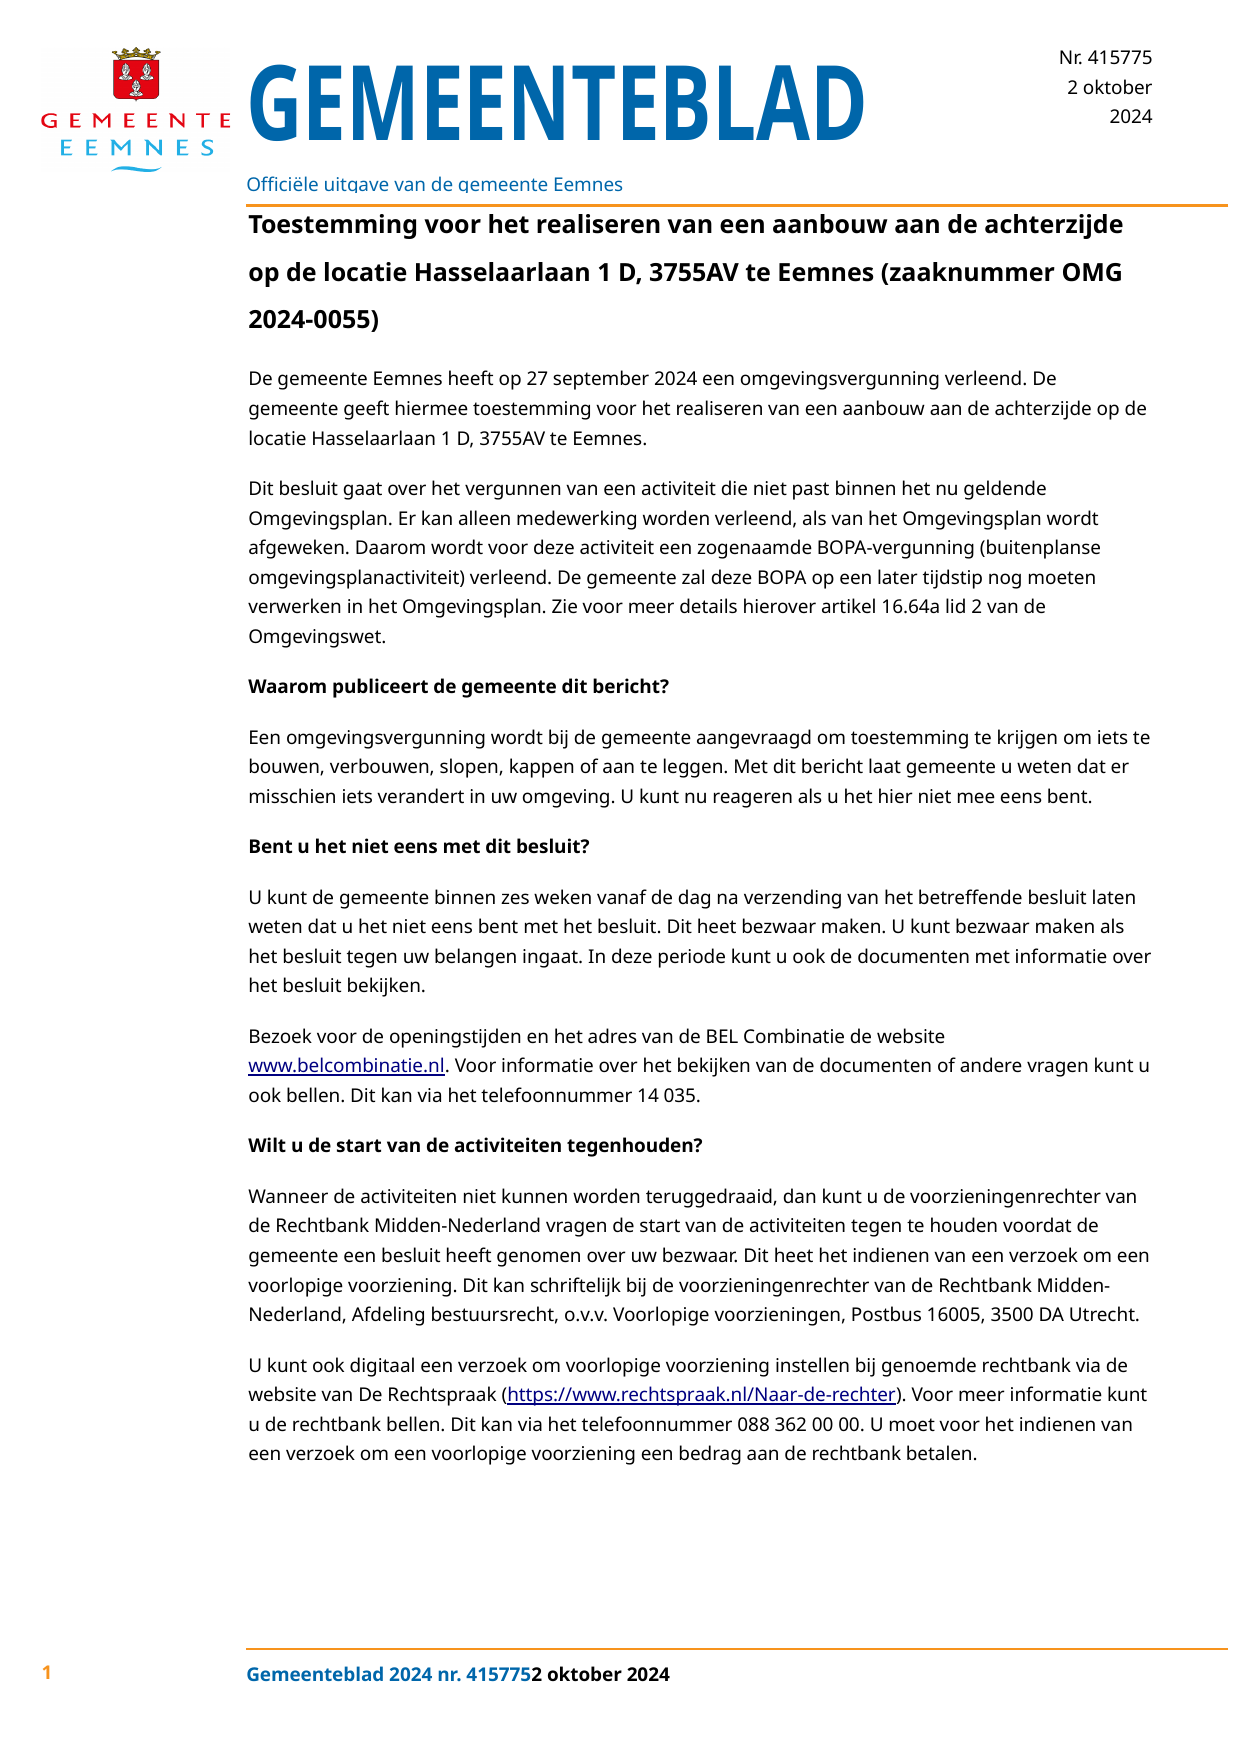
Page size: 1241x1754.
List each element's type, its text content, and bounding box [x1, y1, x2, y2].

text Waarom publiceert de gemeente dit bericht? [248, 673, 1152, 699]
text Een omgevingsvergunning wordt bij de gemeente aangevraagd om toestemming te krijgen om iets te bouwen, verbouwen, slopen, kappen of aan te leggen. Met dit bericht laat gemeente u weten dat er misschien iets verandert in uw omgeving. U kunt nu reageren als u het hier niet mee eens bent. [248, 724, 1152, 809]
text Wanneer de activiteiten niet kunnen worden teruggedraaid, dan kunt u de voorzieningenrechter van de Rechtbank Midden-Nederland vragen de start van de activiteiten tegen te houden voordat de gemeente een besluit heeft genomen over uw bezwaar. Dit heet het indienen van een verzoek om een voorlopige voorziening. Dit kan schriftelijk bij de voorzieningenrechter van de Rechtbank Midden-Nederland, Afdeling bestuursrecht, o.v.v. Voorlopige voorzieningen, Postbus 16005, 3500 DA Utrecht. [248, 1183, 1152, 1327]
text De gemeente Eemnes heeft op 27 september 2024 een omgevingsvergunning verleend. De gemeente geeft hiermee toestemming voor het realiseren van een aanbouw aan de achterzijde op de locatie Hasselaarlaan 1 D, 3755AV te Eemnes. [248, 366, 1152, 450]
text Bezoek voor de openingstijden en het adres van de BEL Combinatie de website www.belcombinatie.nl. Voor informatie over het bekijken van de documenten of andere vragen kunt u ook bellen. Dit kan via het telefoonnummer 14 035. [248, 1023, 1152, 1108]
text Toestemming voor het realiseren van een aanbouw aan de achterzijde op de locatie Hasselaarlaan 1 D, 3755AV te Eemnes (zaaknummer OMG 2024-0055) [248, 207, 1152, 336]
text Bent u het niet eens met dit besluit? [248, 833, 1152, 859]
text Wilt u de start van de activiteiten tegenhouden? [248, 1133, 1152, 1158]
text U kunt ook digitaal een verzoek om voorlopige voorziening instellen bij genoemde rechtbank via de website van De Rechtspraak (https://www.rechtspraak.nl/Naar-de-rechter). Voor meer informatie kunt u de rechtbank bellen. Dit kan via het telefoonnummer 088 362 00 00. U moet voor het indienen van een verzoek om een voorlopige voorziening een bedrag aan de rechtbank betalen. [248, 1352, 1152, 1466]
picture [41, 47, 231, 172]
text U kunt de gemeente binnen zes weken vanaf de dag na verzending van het betreffende besluit laten weten dat u het niet eens bent met het besluit. Dit heet bezwaar maken. U kunt bezwaar maken als het besluit tegen uw belangen ingaat. In deze periode kunt u ook de documenten met informatie over het besluit bekijken. [248, 884, 1152, 998]
text Dit besluit gaat over het vergunnen van een activiteit die niet past binnen het nu geldende Omgevingsplan. Er kan alleen medewerking worden verleend, als van het Omgevingsplan wordt afgeweken. Daarom wordt voor deze activiteit een zogenaamde BOPA-vergunning (buitenplanse omgevingsplanactiviteit) verleend. De gemeente zal deze BOPA op een later tijdstip nog moeten verwerken in het Omgevingsplan. Zie voor meer details hierover artikel 16.64a lid 2 van de Omgevingswet. [248, 475, 1152, 649]
